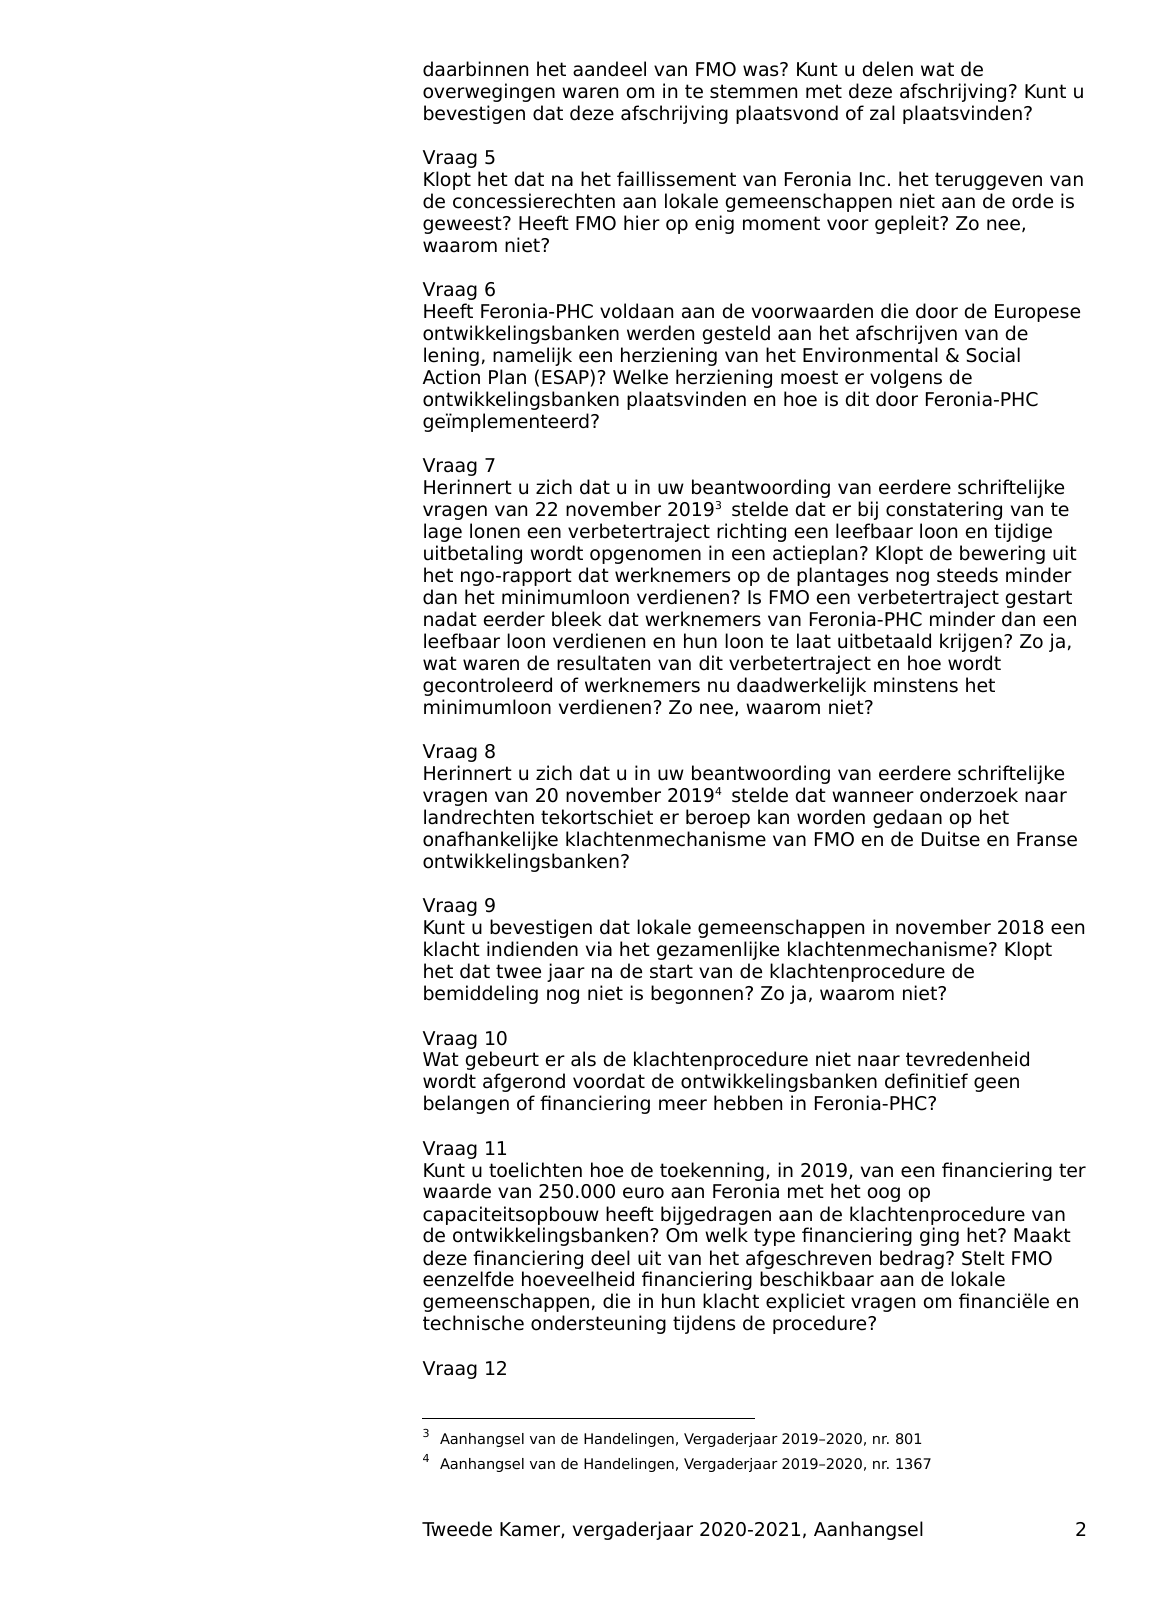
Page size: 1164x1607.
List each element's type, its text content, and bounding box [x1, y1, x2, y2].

text Herinnert u zich dat u in uw beantwoording van eerdere schriftelijke vragen van 22 november 2019 stelde dat er bij constatering van te lage lonen een verbetertraject richting een leefbaar loon en tijdige uitbetaling wordt opgenomen in een actieplan? Klopt de bewering uit het ngo-rapport dat werknemers op de plantages nog steeds minder dan het minimumloon verdienen? Is FMO een verbetertraject gestart nadat eerder bleek dat werknemers van Feronia-PHC minder dan een leefbaar loon verdienen en hun loon te laat uitbetaald krijgen? Zo ja, wat waren de resultaten van dit verbetertraject en hoe wordt gecontroleerd of werknemers nu daadwerkelijk minstens het minimumloon verdienen? Zo nee, waarom niet? [422, 477, 1087, 719]
text Vraag 12 [422, 1357, 1087, 1379]
text Klopt het dat na het faillissement van Feronia Inc. het teruggeven van de concessierechten aan lokale gemeenschappen niet aan de orde is geweest? Heeft FMO hier op enig moment voor gepleit? Zo nee, waarom niet? [422, 169, 1087, 257]
text Vraag 9 [422, 895, 1087, 917]
text Vraag 11 [422, 1137, 1087, 1159]
text Vraag 5 [422, 147, 1087, 169]
text Kunt u bevestigen dat lokale gemeenschappen in november 2018 een klacht indienden via het gezamenlijke klachtenmechanisme? Klopt het dat twee jaar na de start van de klachtenprocedure de bemiddeling nog niet is begonnen? Zo ja, waarom niet? [422, 917, 1087, 1005]
text Vraag 8 [422, 741, 1087, 763]
text Wat gebeurt er als de klachtenprocedure niet naar tevredenheid wordt afgerond voordat de ontwikkelingsbanken definitief geen belangen of financiering meer hebben in Feronia-PHC? [422, 1049, 1087, 1115]
text Aanhangsel van de Handelingen, Vergaderjaar 2019–2020, nr. 1367 [422, 1452, 1087, 1474]
text Aanhangsel van de Handelingen, Vergaderjaar 2019–2020, nr. 801 [422, 1427, 1087, 1449]
text Vraag 10 [422, 1027, 1087, 1049]
text daarbinnen het aandeel van FMO was? Kunt u delen wat de overwegingen waren om in te stemmen met deze afschrijving? Kunt u bevestigen dat deze afschrijving plaatsvond of zal plaatsvinden? [422, 59, 1087, 125]
text Herinnert u zich dat u in uw beantwoording van eerdere schriftelijke vragen van 20 november 2019 stelde dat wanneer onderzoek naar landrechten tekortschiet er beroep kan worden gedaan op het onafhankelijke klachtenmechanisme van FMO en de Duitse en Franse ontwikkelingsbanken? [422, 763, 1087, 873]
text Kunt u toelichten hoe de toekenning, in 2019, van een financiering ter waarde van 250.000 euro aan Feronia met het oog op capaciteitsopbouw heeft bijgedragen aan de klachtenprocedure van de ontwikkelingsbanken? Om welk type financiering ging het? Maakt deze financiering deel uit van het afgeschreven bedrag? Stelt FMO eenzelfde hoeveelheid financiering beschikbaar aan de lokale gemeenschappen, die in hun klacht expliciet vragen om financiële en technische ondersteuning tijdens de procedure? [422, 1159, 1087, 1335]
text Vraag 6 [422, 279, 1087, 301]
text Heeft Feronia-PHC voldaan aan de voorwaarden die door de Europese ontwikkelingsbanken werden gesteld aan het afschrijven van de lening, namelijk een herziening van het Environmental & Social Action Plan (ESAP)? Welke herziening moest er volgens de ontwikkelingsbanken plaatsvinden en hoe is dit door Feronia-PHC geïmplementeerd? [422, 301, 1087, 433]
text Vraag 7 [422, 455, 1087, 477]
